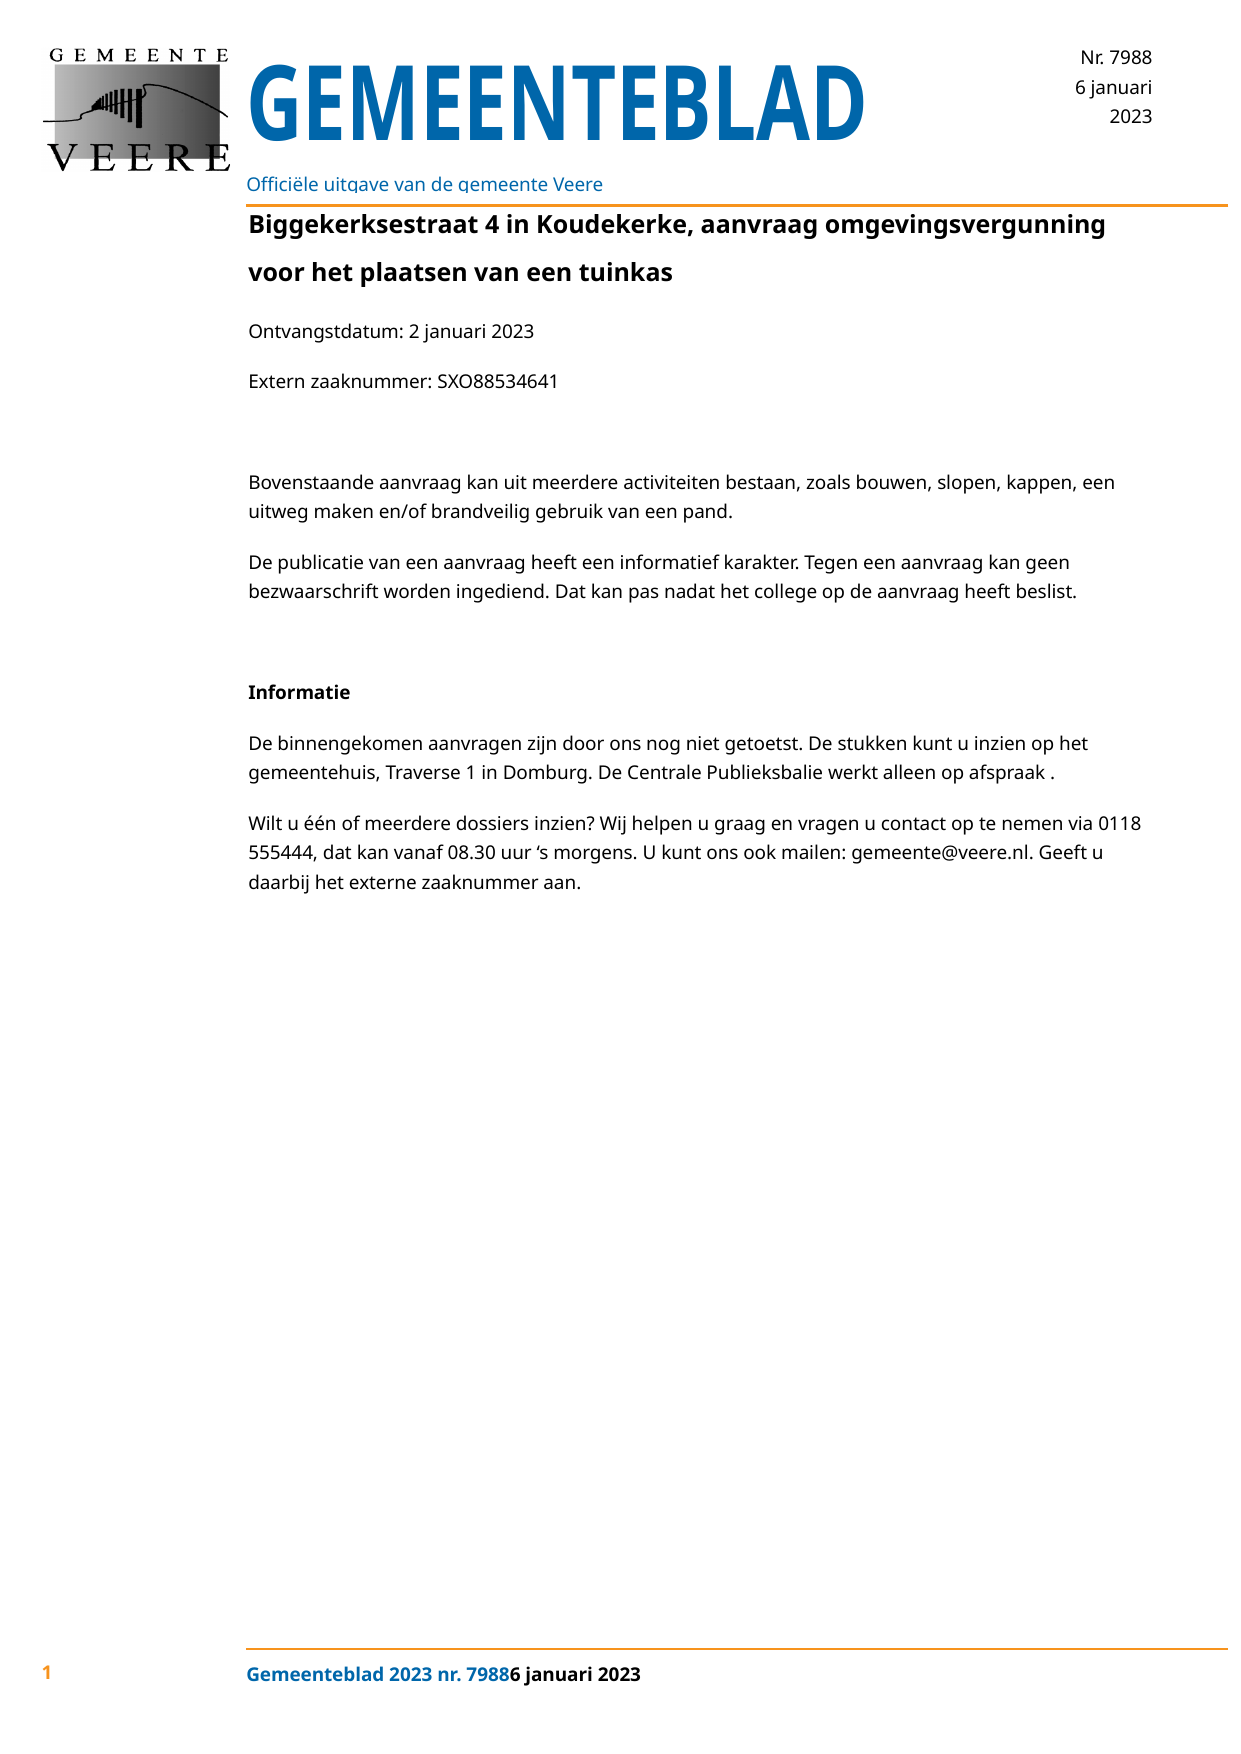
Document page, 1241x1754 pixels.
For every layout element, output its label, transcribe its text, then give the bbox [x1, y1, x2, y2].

text De publicatie van een aanvraag heeft een informatief karakter. Tegen een aanvraag kan geen bezwaarschrift worden ingediend. Dat kan pas nadat het college op de aanvraag heeft beslist. [248, 549, 1152, 604]
text De binnengekomen aanvragen zijn door ons nog niet getoetst. De stukken kunt u inzien op het gemeentehuis, Traverse 1 in Domburg. De Centrale Publieksbalie werkt alleen op afspraak . [248, 730, 1152, 785]
text Informatie [248, 679, 1152, 705]
picture [41, 47, 231, 172]
text Bovenstaande aanvraag kan uit meerdere activiteiten bestaan, zoals bouwen, slopen, kappen, een uitweg maken en/of brandveilig gebruik van een pand. [248, 469, 1152, 524]
text Wilt u één of meerdere dossiers inzien? Wij helpen u graag en vragen u contact op te nemen via 0118 555444, dat kan vanaf 08.30 uur ‘s morgens. U kunt ons ook mailen: gemeente@veere.nl. Geeft u daarbij het externe zaaknummer aan. [248, 810, 1152, 895]
text Biggekerksestraat 4 in Koudekerke, aanvraag omgevingsvergunning voor het plaatsen van een tuinkas [248, 207, 1152, 288]
text Ontvangstdatum: 2 januari 2023 [248, 318, 1152, 344]
text Extern zaaknummer: SXO88534641 [248, 368, 1152, 394]
